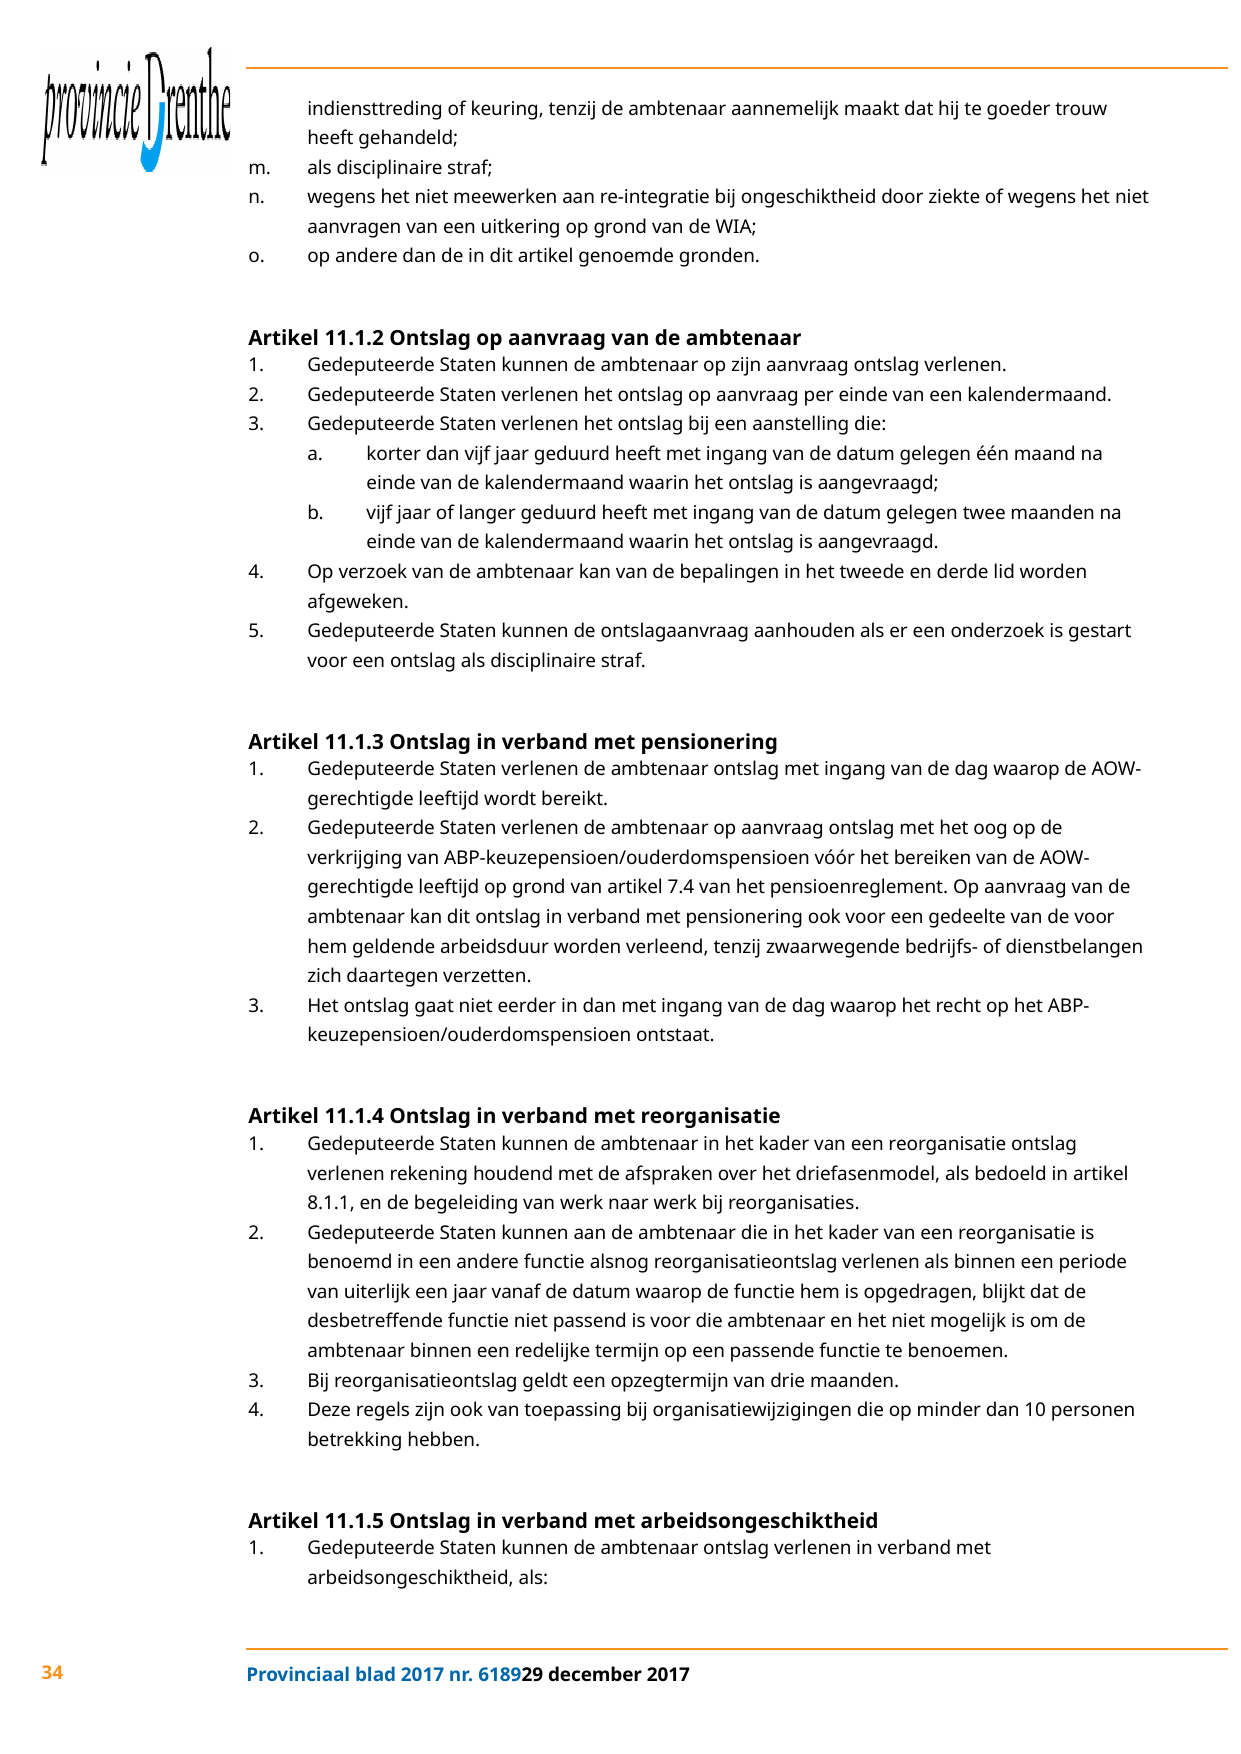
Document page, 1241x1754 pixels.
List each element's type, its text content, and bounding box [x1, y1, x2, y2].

text Artikel 11.1.4 Ontslag in verband met reorganisatie [248, 1102, 1152, 1130]
list indiensttreding of keuring, tenzij de ambtenaar aannemelijk maakt dat hij te goeder trouw heeft gehandeld; [248, 95, 1152, 150]
list Gedeputeerde Staten kunnen de ambtenaar in het kader van een reorganisatie ontslag verlenen rekening houdend met de afspraken over het driefasenmodel, als bedoeld in artikel 8.1.1, en de begeleiding van werk naar werk bij reorganisaties. [248, 1130, 1152, 1215]
list Gedeputeerde Staten kunnen de ambtenaar op zijn aanvraag ontslag verlenen. [248, 351, 1152, 377]
list Het ontslag gaat niet eerder in dan met ingang van de dag waarop het recht op het ABP-keuzepensioen/ouderdomspensioen ontstaat. [248, 992, 1152, 1047]
picture [41, 47, 231, 172]
list Deze regels zijn ook van toepassing bij organisatiewijzigingen die op minder dan 10 personen betrekking hebben. [248, 1396, 1152, 1452]
list Gedeputeerde Staten kunnen de ontslagaanvraag aanhouden als er een onderzoek is gestart voor een ontslag als disciplinaire straf. [248, 617, 1152, 673]
list Gedeputeerde Staten kunnen de ambtenaar ontslag verlenen in verband met arbeidsongeschiktheid, als: [248, 1534, 1152, 1590]
list Bij reorganisatieontslag geldt een opzegtermijn van drie maanden. [248, 1367, 1152, 1392]
list vijf jaar of langer geduurd heeft met ingang van de datum gelegen twee maanden na einde van de kalendermaand waarin het ontslag is aangevraagd. [307, 499, 1152, 554]
text Artikel 11.1.2 Ontslag op aanvraag van de ambtenaar [248, 323, 1152, 351]
list op andere dan de in dit artikel genoemde gronden. [248, 243, 1152, 268]
text Artikel 11.1.3 Ontslag in verband met pensionering [248, 727, 1152, 755]
list Op verzoek van de ambtenaar kan van de bepalingen in het tweede en derde lid worden afgeweken. [248, 558, 1152, 613]
list korter dan vijf jaar geduurd heeft met ingang van de datum gelegen één maand na einde van de kalendermaand waarin het ontslag is aangevraagd; [307, 440, 1152, 495]
list Gedeputeerde Staten verlenen het ontslag bij een aanstelling die: [248, 410, 1152, 436]
list Gedeputeerde Staten verlenen het ontslag op aanvraag per einde van een kalendermaand. [248, 381, 1152, 406]
text Artikel 11.1.5 Ontslag in verband met arbeidsongeschiktheid [248, 1506, 1152, 1534]
list Gedeputeerde Staten verlenen de ambtenaar op aanvraag ontslag met het oog op de verkrijging van ABP-keuzepensioen/ouderdomspensioen vóór het bereiken van de AOW-gerechtigde leeftijd op grond van artikel 7.4 van het pensioenreglement. Op aanvraag van de ambtenaar kan dit ontslag in verband met pensionering ook voor een gedeelte van de voor hem geldende arbeidsduur worden verleend, tenzij zwaarwegende bedrijfs- of dienstbelangen zich daartegen verzetten. [248, 814, 1152, 988]
list Gedeputeerde Staten kunnen aan de ambtenaar die in het kader van een reorganisatie is benoemd in een andere functie alsnog reorganisatieontslag verlenen als binnen een periode van uiterlijk een jaar vanaf de datum waarop de functie hem is opgedragen, blijkt dat de desbetreffende functie niet passend is voor die ambtenaar en het niet mogelijk is om de ambtenaar binnen een redelijke termijn op een passende functie te benoemen. [248, 1219, 1152, 1363]
list wegens het niet meewerken aan re-integratie bij ongeschiktheid door ziekte of wegens het niet aanvragen van een uitkering op grond van de WIA; [248, 183, 1152, 239]
list als disciplinaire straf; [248, 154, 1152, 180]
list Gedeputeerde Staten verlenen de ambtenaar ontslag met ingang van de dag waarop de AOW-gerechtigde leeftijd wordt bereikt. [248, 755, 1152, 811]
